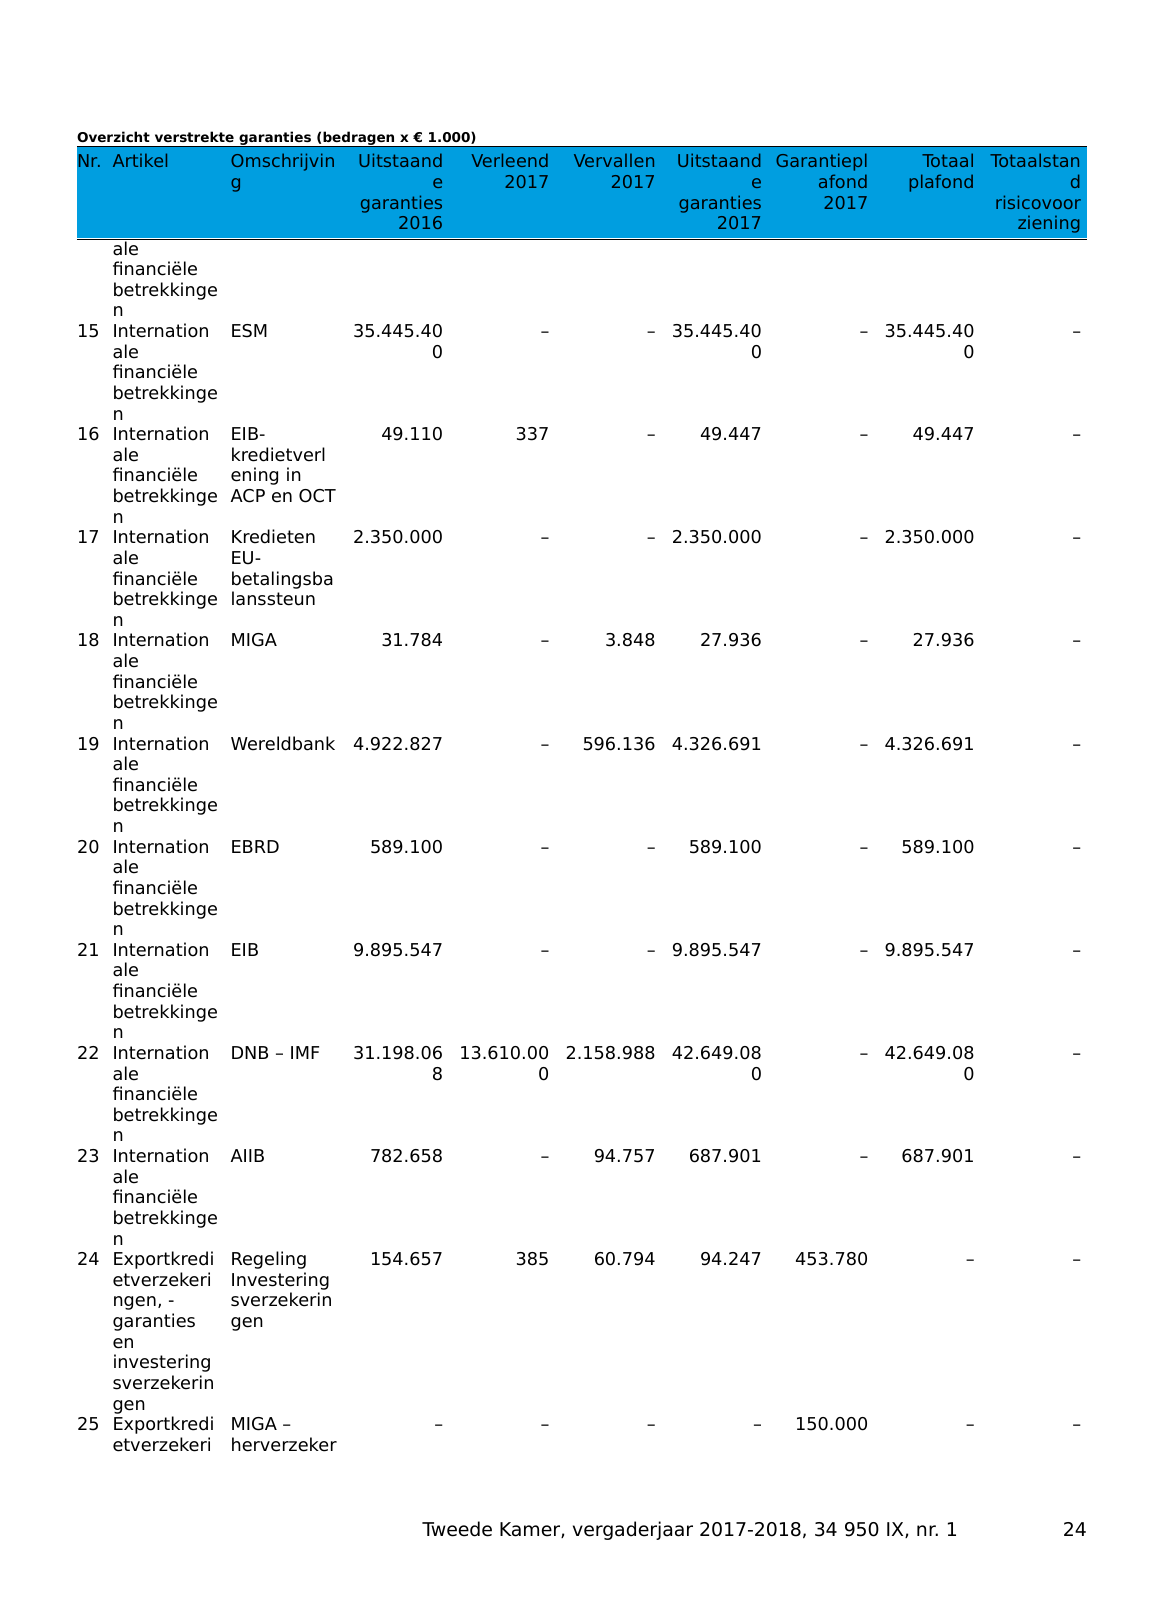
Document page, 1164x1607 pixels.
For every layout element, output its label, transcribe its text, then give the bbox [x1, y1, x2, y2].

table_cell – [449, 321, 555, 424]
table_cell – [980, 527, 1087, 630]
table_cell 782.658 [343, 1146, 449, 1249]
table_cell Omschrijving [224, 147, 342, 238]
table_cell – [768, 527, 874, 630]
table_cell – [449, 1146, 555, 1249]
table_cell – [555, 1414, 661, 1455]
table_cell 150.000 [768, 1414, 874, 1455]
table_cell 589.100 [343, 837, 449, 940]
table_cell – [980, 630, 1087, 733]
table_cell Regeling Investeringsverzekeringen [224, 1249, 342, 1414]
table_cell Internationale financiële betrekkingen [106, 1043, 224, 1146]
table_cell Wereldbank [224, 734, 342, 837]
table_cell 17 [77, 527, 106, 630]
table_cell 2.158.988 [555, 1043, 661, 1146]
table_cell – [768, 734, 874, 837]
table_cell [661, 240, 768, 321]
table_cell 337 [449, 424, 555, 527]
table_cell DNB – IMF [224, 1043, 342, 1146]
table_cell [768, 240, 874, 321]
table_cell Verleend 2017 [449, 147, 555, 238]
table_cell Internationale financiële betrekkingen [106, 1146, 224, 1249]
table_cell Uitstaande garanties 2016 [343, 147, 449, 238]
table_cell [980, 240, 1087, 321]
table_cell 453.780 [768, 1249, 874, 1414]
table_cell – [555, 424, 661, 527]
table_cell [77, 240, 106, 321]
table_cell 23 [77, 1146, 106, 1249]
table_cell 15 [77, 321, 106, 424]
table_cell – [343, 1414, 449, 1455]
table_cell 27.936 [874, 630, 980, 733]
table_cell [224, 240, 342, 321]
table_cell – [555, 527, 661, 630]
table_cell – [874, 1249, 980, 1414]
table_cell – [449, 1414, 555, 1455]
table_cell – [768, 321, 874, 424]
table_cell 42.649.080 [874, 1043, 980, 1146]
table_cell 19 [77, 734, 106, 837]
table_cell Internationale financiële betrekkingen [106, 837, 224, 940]
table_cell Garantieplafond 2017 [768, 147, 874, 238]
table_cell 154.657 [343, 1249, 449, 1414]
table_cell 21 [77, 940, 106, 1043]
table_cell Internationale financiële betrekkingen [106, 424, 224, 527]
table_cell – [661, 1414, 768, 1455]
table_cell 589.100 [874, 837, 980, 940]
table_cell [343, 240, 449, 321]
table_cell 687.901 [874, 1146, 980, 1249]
table_cell 589.100 [661, 837, 768, 940]
table_cell Internationale financiële betrekkingen [106, 734, 224, 837]
table_cell – [980, 940, 1087, 1043]
table_cell EIB [224, 940, 342, 1043]
table_cell – [768, 424, 874, 527]
table_cell Vervallen 2017 [555, 147, 661, 238]
table_cell – [555, 321, 661, 424]
table_cell – [980, 1414, 1087, 1455]
table_cell Uitstaande garanties 2017 [661, 147, 768, 238]
table_cell ale financiële betrekkingen [106, 240, 224, 321]
table_cell – [874, 1414, 980, 1455]
table_cell 60.794 [555, 1249, 661, 1414]
table_cell MIGA – herverzeker [224, 1414, 342, 1455]
table_cell 35.445.400 [874, 321, 980, 424]
table_cell Internationale financiële betrekkingen [106, 630, 224, 733]
table_cell – [449, 527, 555, 630]
table_header Overzicht verstrekte garanties (bedragen x € 1.000) [77, 130, 1087, 146]
table_cell – [768, 1146, 874, 1249]
table_cell 596.136 [555, 734, 661, 837]
table_cell 49.447 [874, 424, 980, 527]
table_cell Kredieten EU-betalingsbalanssteun [224, 527, 342, 630]
table_cell – [555, 940, 661, 1043]
table_cell – [449, 630, 555, 733]
table_cell [555, 240, 661, 321]
table_cell 18 [77, 630, 106, 733]
table_cell 3.848 [555, 630, 661, 733]
table_cell 49.110 [343, 424, 449, 527]
table_cell Artikel [106, 147, 224, 238]
table_cell 4.326.691 [874, 734, 980, 837]
table_cell EIB-kredietverlening in ACP en OCT [224, 424, 342, 527]
table_cell 687.901 [661, 1146, 768, 1249]
table_cell 42.649.080 [661, 1043, 768, 1146]
table_cell [874, 240, 980, 321]
table_cell Totaal plafond [874, 147, 980, 238]
table_cell – [980, 1146, 1087, 1249]
table_cell 31.784 [343, 630, 449, 733]
table_cell – [449, 734, 555, 837]
table_cell 22 [77, 1043, 106, 1146]
table_cell – [980, 1043, 1087, 1146]
table_cell 94.757 [555, 1146, 661, 1249]
table_cell 27.936 [661, 630, 768, 733]
table_cell 4.922.827 [343, 734, 449, 837]
table_cell 9.895.547 [874, 940, 980, 1043]
table_cell – [980, 734, 1087, 837]
table_cell [449, 240, 555, 321]
table_cell 2.350.000 [661, 527, 768, 630]
table_cell – [768, 940, 874, 1043]
table_cell – [768, 837, 874, 940]
table_cell – [768, 1043, 874, 1146]
table_cell – [980, 321, 1087, 424]
table_cell – [980, 424, 1087, 527]
table_cell 9.895.547 [343, 940, 449, 1043]
table_cell 20 [77, 837, 106, 940]
table_cell Internationale financiële betrekkingen [106, 940, 224, 1043]
table_cell EBRD [224, 837, 342, 940]
table_cell 4.326.691 [661, 734, 768, 837]
table_cell ESM [224, 321, 342, 424]
table_cell Totaalstand risicovoorziening [980, 147, 1087, 238]
table_cell – [555, 837, 661, 940]
table_cell Internationale financiële betrekkingen [106, 321, 224, 424]
table_cell – [768, 630, 874, 733]
table_cell – [980, 1249, 1087, 1414]
table_cell Internationale financiële betrekkingen [106, 527, 224, 630]
table_cell AIIB [224, 1146, 342, 1249]
table_cell 94.247 [661, 1249, 768, 1414]
table_cell – [449, 940, 555, 1043]
table_cell 49.447 [661, 424, 768, 527]
table_cell – [980, 837, 1087, 940]
table_cell 9.895.547 [661, 940, 768, 1043]
table_cell – [449, 837, 555, 940]
table_cell Nr. [77, 147, 106, 238]
table_cell Exportkredietverzekeringen, -garanties en investeringsverzekeringen [106, 1249, 224, 1414]
table_cell 35.445.400 [343, 321, 449, 424]
table_cell MIGA [224, 630, 342, 733]
table_cell 16 [77, 424, 106, 527]
table_cell Exportkredietverzekeri [106, 1414, 224, 1455]
table_cell 24 [77, 1249, 106, 1414]
table_cell 35.445.400 [661, 321, 768, 424]
table_cell 31.198.068 [343, 1043, 449, 1146]
table_cell 25 [77, 1414, 106, 1455]
table_cell 2.350.000 [874, 527, 980, 630]
table_cell 2.350.000 [343, 527, 449, 630]
table_cell 385 [449, 1249, 555, 1414]
table_cell 13.610.000 [449, 1043, 555, 1146]
